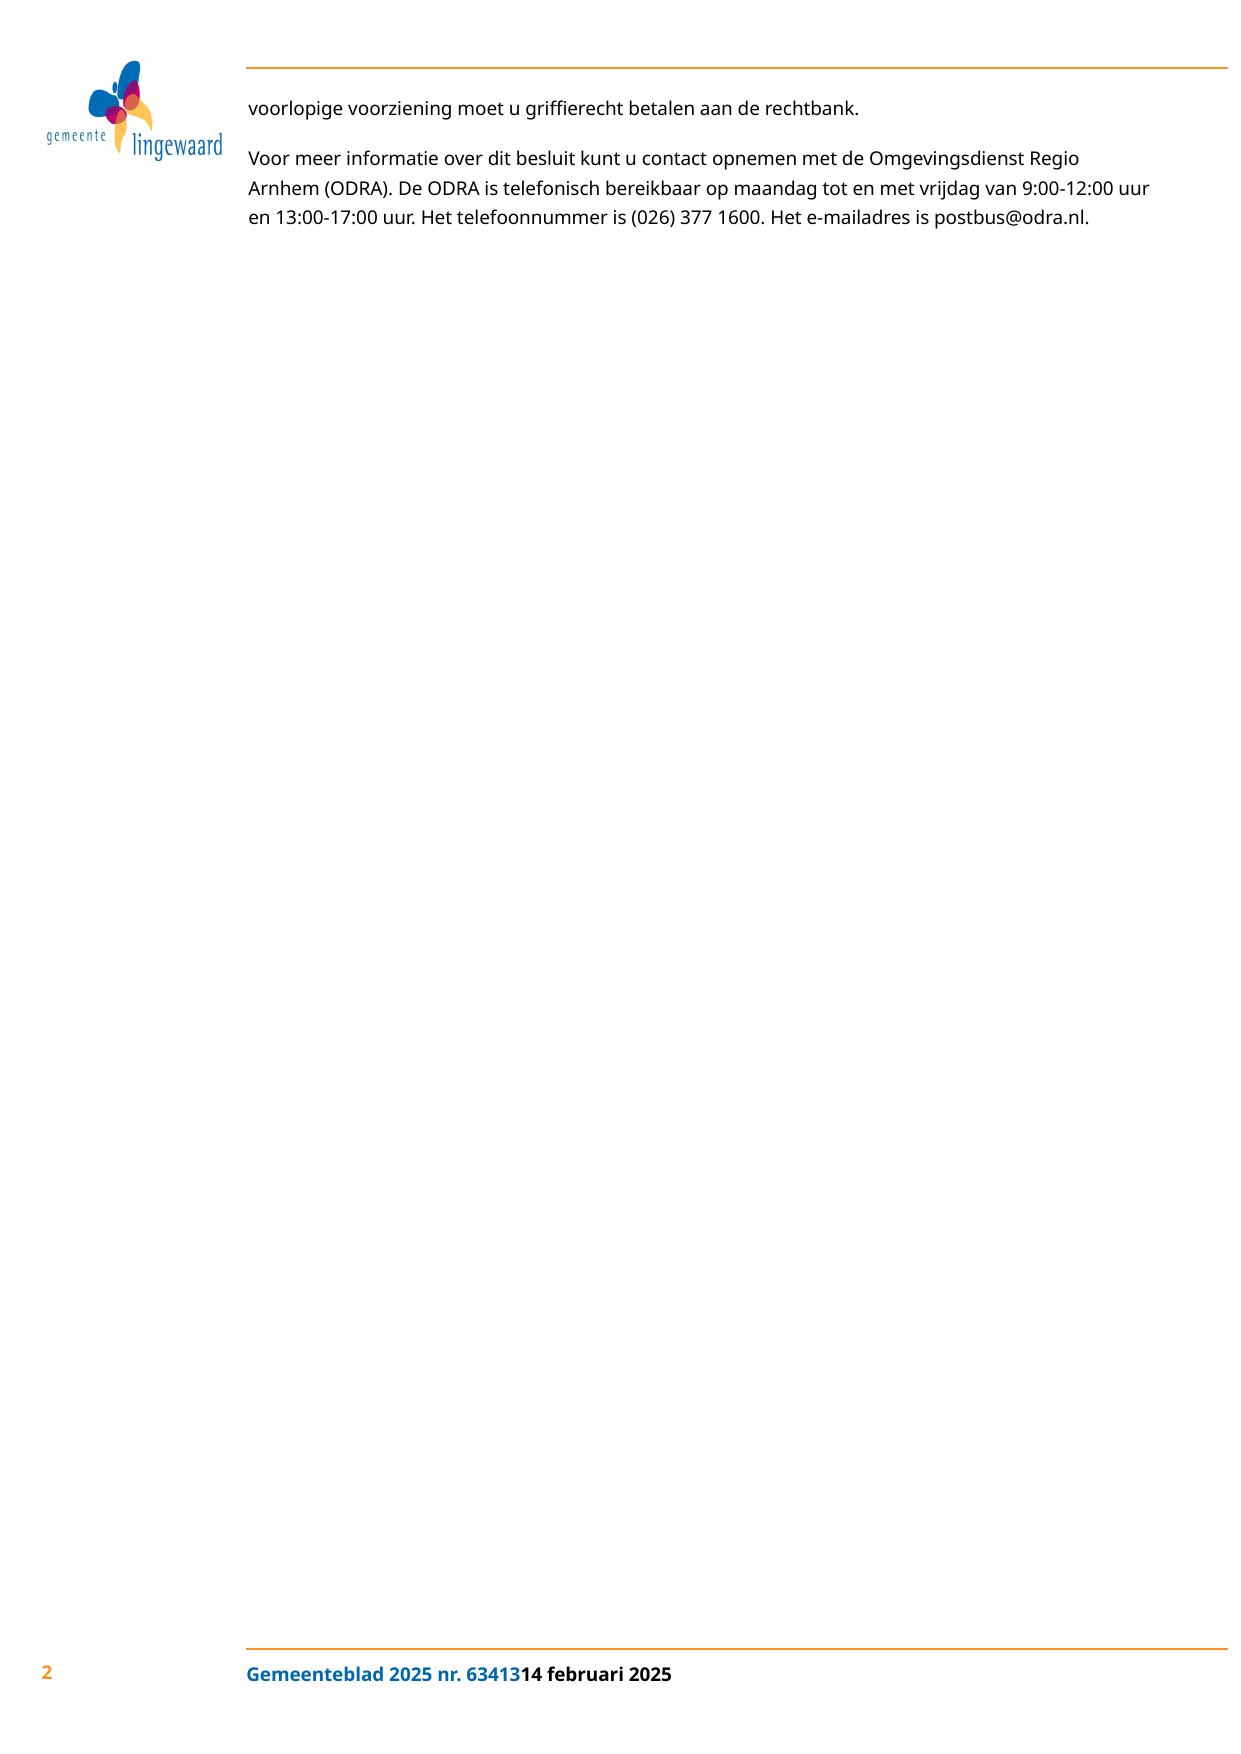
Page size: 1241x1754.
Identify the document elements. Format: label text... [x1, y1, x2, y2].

text voorlopige voorziening moet u griffierecht betalen aan de rechtbank. [248, 95, 1152, 121]
picture [41, 47, 231, 172]
text Voor meer informatie over dit besluit kunt u contact opnemen met de Omgevingsdienst Regio Arnhem (ODRA). De ODRA is telefonisch bereikbaar op maandag tot en met vrijdag van 9:00-12:00 uur en 13:00-17:00 uur. Het telefoonnummer is (026) 377 1600. Het e-mailadres is postbus@odra.nl. [248, 145, 1152, 230]
